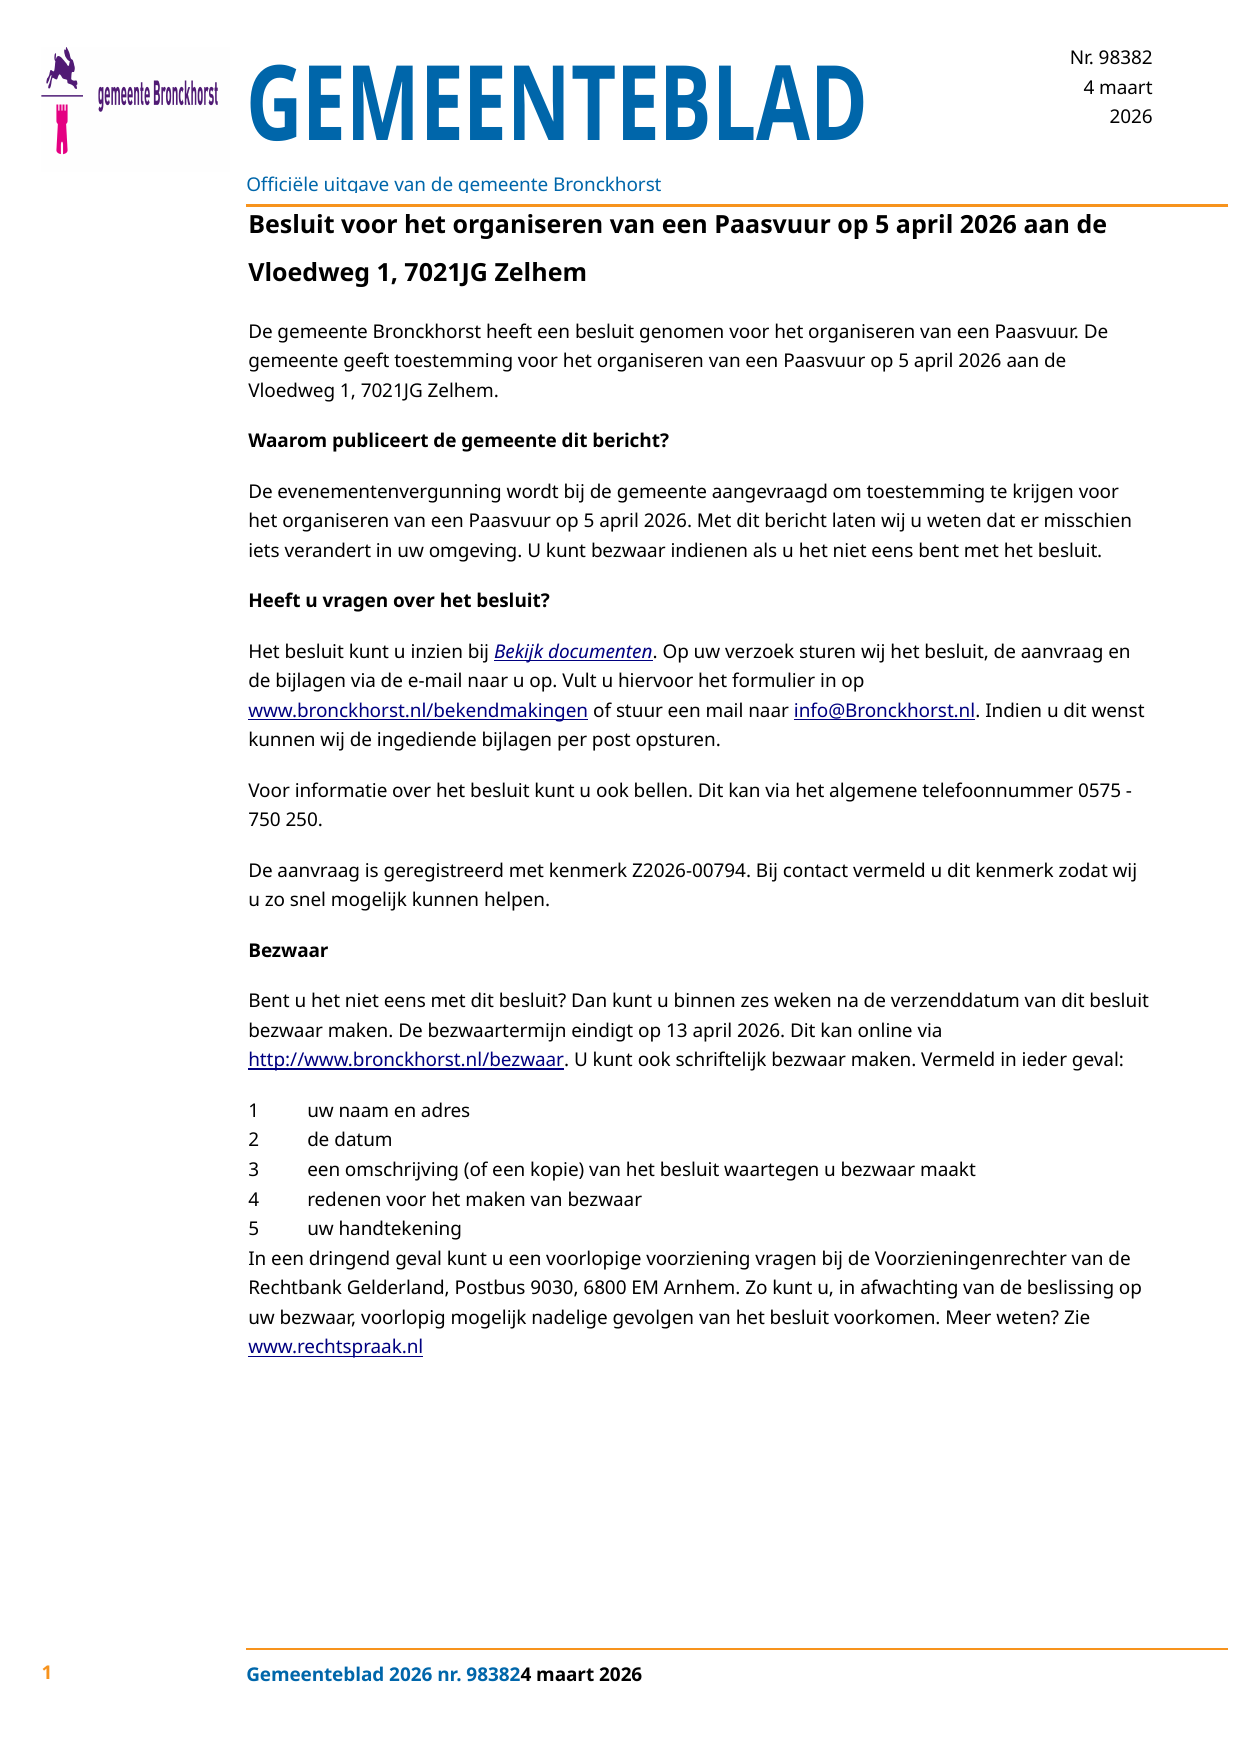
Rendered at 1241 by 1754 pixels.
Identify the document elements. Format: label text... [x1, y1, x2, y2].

text In een dringend geval kunt u een voorlopige voorziening vragen bij de Voorzieningenrechter van de Rechtbank Gelderland, Postbus 9030, 6800 EM Arnhem. Zo kunt u, in afwachting van de beslissing op uw bezwaar, voorlopig mogelijk nadelige gevolgen van het besluit voorkomen. Meer weten? Zie www.rechtspraak.nl [248, 1245, 1152, 1359]
text Bezwaar [248, 937, 1152, 963]
text Het besluit kunt u inzien bij Bekijk documenten. Op uw verzoek sturen wij het besluit, de aanvraag en de bijlagen via de e-mail naar u op. Vult u hiervoor het formulier in op www.bronckhorst.nl/bekendmakingen of stuur een mail naar info@Bronckhorst.nl. Indien u dit wenst kunnen wij de ingediende bijlagen per post opsturen. [248, 638, 1152, 752]
list uw naam en adres [248, 1097, 1152, 1123]
list een omschrijving (of een kopie) van het besluit waartegen u bezwaar maakt [248, 1156, 1152, 1182]
picture [41, 47, 231, 172]
list de datum [248, 1127, 1152, 1152]
text Bent u het niet eens met dit besluit? Dan kunt u binnen zes weken na de verzenddatum van dit besluit bezwaar maken. De bezwaartermijn eindigt op 13 april 2026. Dit kan online via http://www.bronckhorst.nl/bezwaar. U kunt ook schriftelijk bezwaar maken. Vermeld in ieder geval: [248, 987, 1152, 1072]
text Waarom publiceert de gemeente dit bericht? [248, 427, 1152, 453]
list redenen voor het maken van bezwaar [248, 1186, 1152, 1212]
text Besluit voor het organiseren van een Paasvuur op 5 april 2026 aan de Vloedweg 1, 7021JG Zelhem [248, 207, 1152, 288]
text Heeft u vragen over het besluit? [248, 587, 1152, 613]
text De evenementenvergunning wordt bij de gemeente aangevraagd om toestemming te krijgen voor het organiseren van een Paasvuur op 5 april 2026. Met dit bericht laten wij u weten dat er misschien iets verandert in uw omgeving. U kunt bezwaar indienen als u het niet eens bent met het besluit. [248, 478, 1152, 563]
list uw handtekening [248, 1215, 1152, 1241]
text De aanvraag is geregistreerd met kenmerk Z2026-00794. Bij contact vermeld u dit kenmerk zodat wij u zo snel mogelijk kunnen helpen. [248, 857, 1152, 912]
text Voor informatie over het besluit kunt u ook bellen. Dit kan via het algemene telefoonnummer 0575 - 750 250. [248, 777, 1152, 832]
text De gemeente Bronckhorst heeft een besluit genomen voor het organiseren van een Paasvuur. De gemeente geeft toestemming voor het organiseren van een Paasvuur op 5 april 2026 aan de Vloedweg 1, 7021JG Zelhem. [248, 318, 1152, 403]
